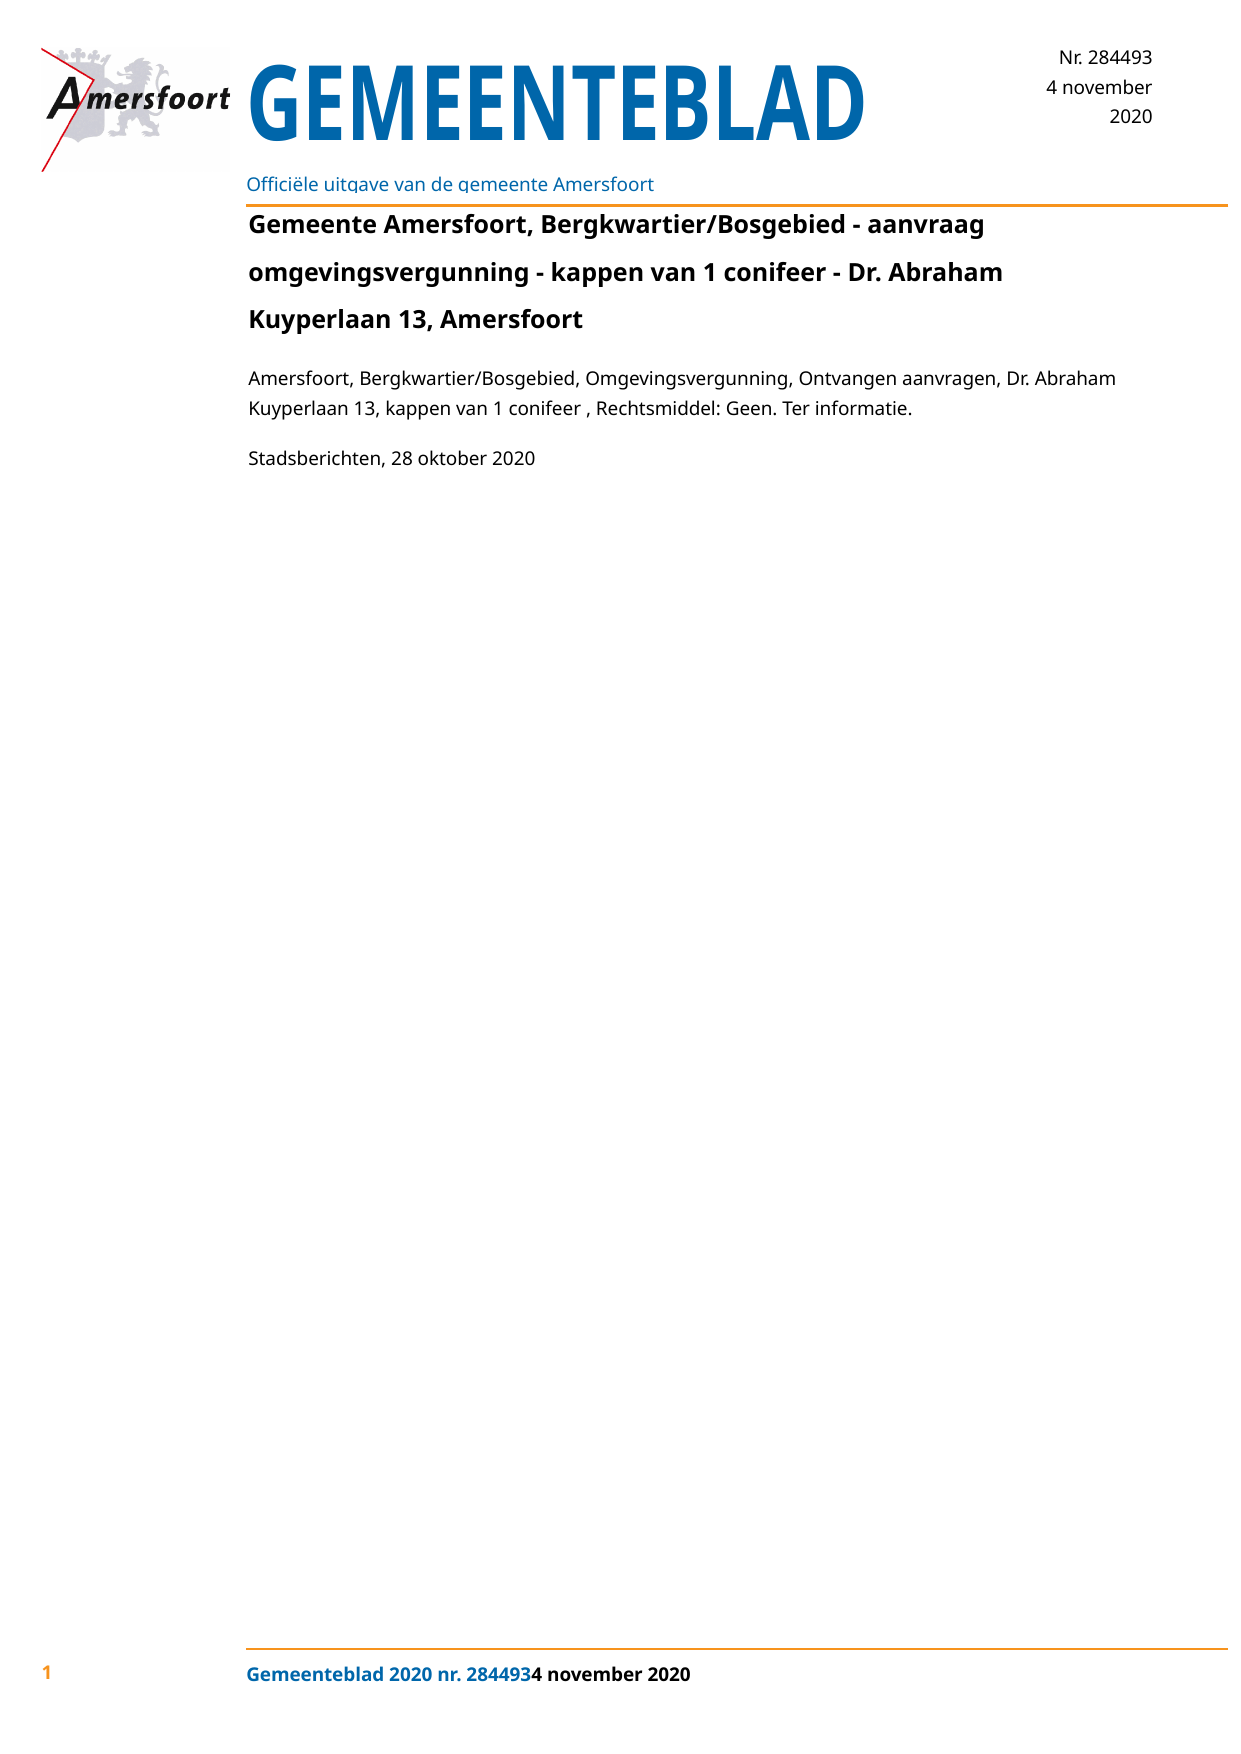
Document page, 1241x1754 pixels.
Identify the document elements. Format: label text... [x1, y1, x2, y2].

picture [41, 47, 231, 172]
text Amersfoort, Bergkwartier/Bosgebied, Omgevingsvergunning, Ontvangen aanvragen, Dr. Abraham Kuyperlaan 13, kappen van 1 conifeer , Rechtsmiddel: Geen. Ter informatie. [248, 366, 1152, 421]
text Gemeente Amersfoort, Bergkwartier/Bosgebied - aanvraag omgevingsvergunning - kappen van 1 conifeer - Dr. Abraham Kuyperlaan 13, Amersfoort [248, 207, 1152, 336]
text Stadsberichten, 28 oktober 2020 [248, 446, 1152, 471]
